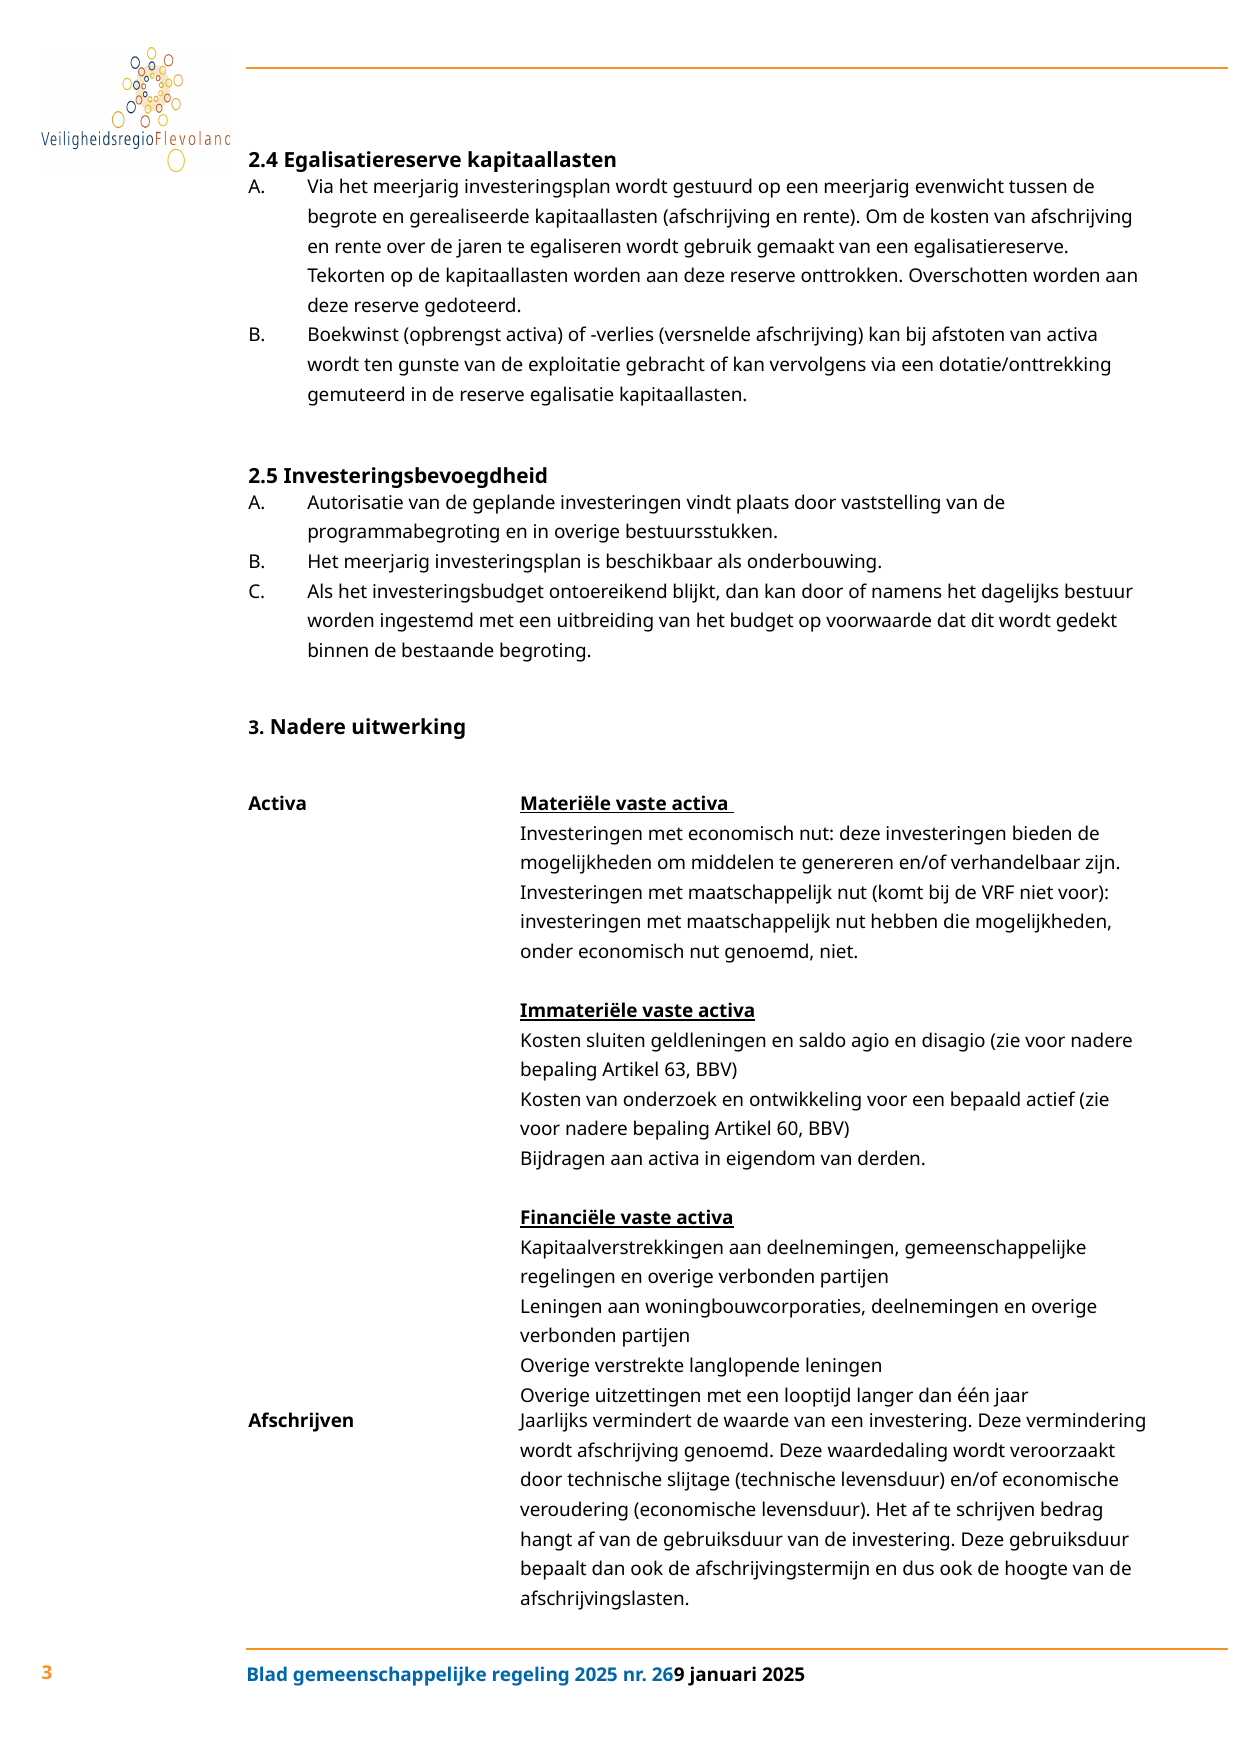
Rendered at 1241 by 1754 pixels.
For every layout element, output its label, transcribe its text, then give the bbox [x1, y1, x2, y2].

table_header Materiële vaste activa Investeringen met economisch nut: deze investeringen bieden de mogelijkheden om middelen te genereren en/of verhandelbaar zijn. Investeringen met maatschappelijk nut (komt bij de VRF niet voor): investeringen met maatschappelijk nut hebben die mogelijkheden, onder economisch nut genoemd, niet. Immateriële vaste activa Kosten sluiten geldleningen en saldo agio en disagio (zie voor nadere bepaling Artikel 63, BBV) Kosten van onderzoek en ontwikkeling voor een bepaald actief (zie voor nadere bepaling Artikel 60, BBV) Bijdragen aan activa in eigendom van derden. Financiële vaste activa Kapitaalverstrekkingen aan deelnemingen, gemeenschappelijke regelingen en overige verbonden partijen Leningen aan woningbouwcorporaties, deelnemingen en overige verbonden partijen Overige verstrekte langlopende leningen Overige uitzettingen met een looptijd langer dan één jaar [520, 790, 1152, 1407]
text 3. Nadere uitwerking [248, 712, 1152, 741]
list Boekwinst (opbrengst activa) of -verlies (versnelde afschrijving) kan bij afstoten van activa wordt ten gunste van de exploitatie gebracht of kan vervolgens via een dotatie/onttrekking gemuteerd in de reserve egalisatie kapitaallasten. [248, 322, 1152, 406]
table_cell Jaarlijks vermindert de waarde van een investering. Deze vermindering wordt afschrijving genoemd. Deze waardedaling wordt veroorzaakt door technische slijtage (technische levensduur) en/of economische veroudering (economische levensduur). Het af te schrijven bedrag hangt af van de gebruiksduur van de investering. Deze gebruiksduur bepaalt dan ook de afschrijvingstermijn en dus ook de hoogte van de afschrijvingslasten. [520, 1408, 1152, 1611]
text 2.5 Investeringsbevoegdheid [248, 461, 1152, 489]
list Als het investeringsbudget ontoereikend blijkt, dan kan door of namens het dagelijks bestuur worden ingestemd met een uitbreiding van het budget op voorwaarde dat dit wordt gedekt binnen de bestaande begroting. [248, 578, 1152, 663]
picture [41, 47, 231, 172]
text 2.4 Egalisatiereserve kapitaallasten [248, 145, 1152, 174]
list Via het meerjarig investeringsplan wordt gestuurd op een meerjarig evenwicht tussen de begrote en gerealiseerde kapitaallasten (afschrijving en rente). Om de kosten van afschrijving en rente over de jaren te egaliseren wordt gebruik gemaakt van een egalisatiereserve. Tekorten op de kapitaallasten worden aan deze reserve onttrokken. Overschotten worden aan deze reserve gedoteerd. [248, 174, 1152, 318]
list Autorisatie van de geplande investeringen vindt plaats door vaststelling van de programmabegroting en in overige bestuursstukken. [248, 489, 1152, 544]
table_header Activa [248, 790, 520, 1407]
list Het meerjarig investeringsplan is beschikbaar als onderbouwing. [248, 548, 1152, 574]
table_cell Afschrijven [248, 1408, 520, 1611]
